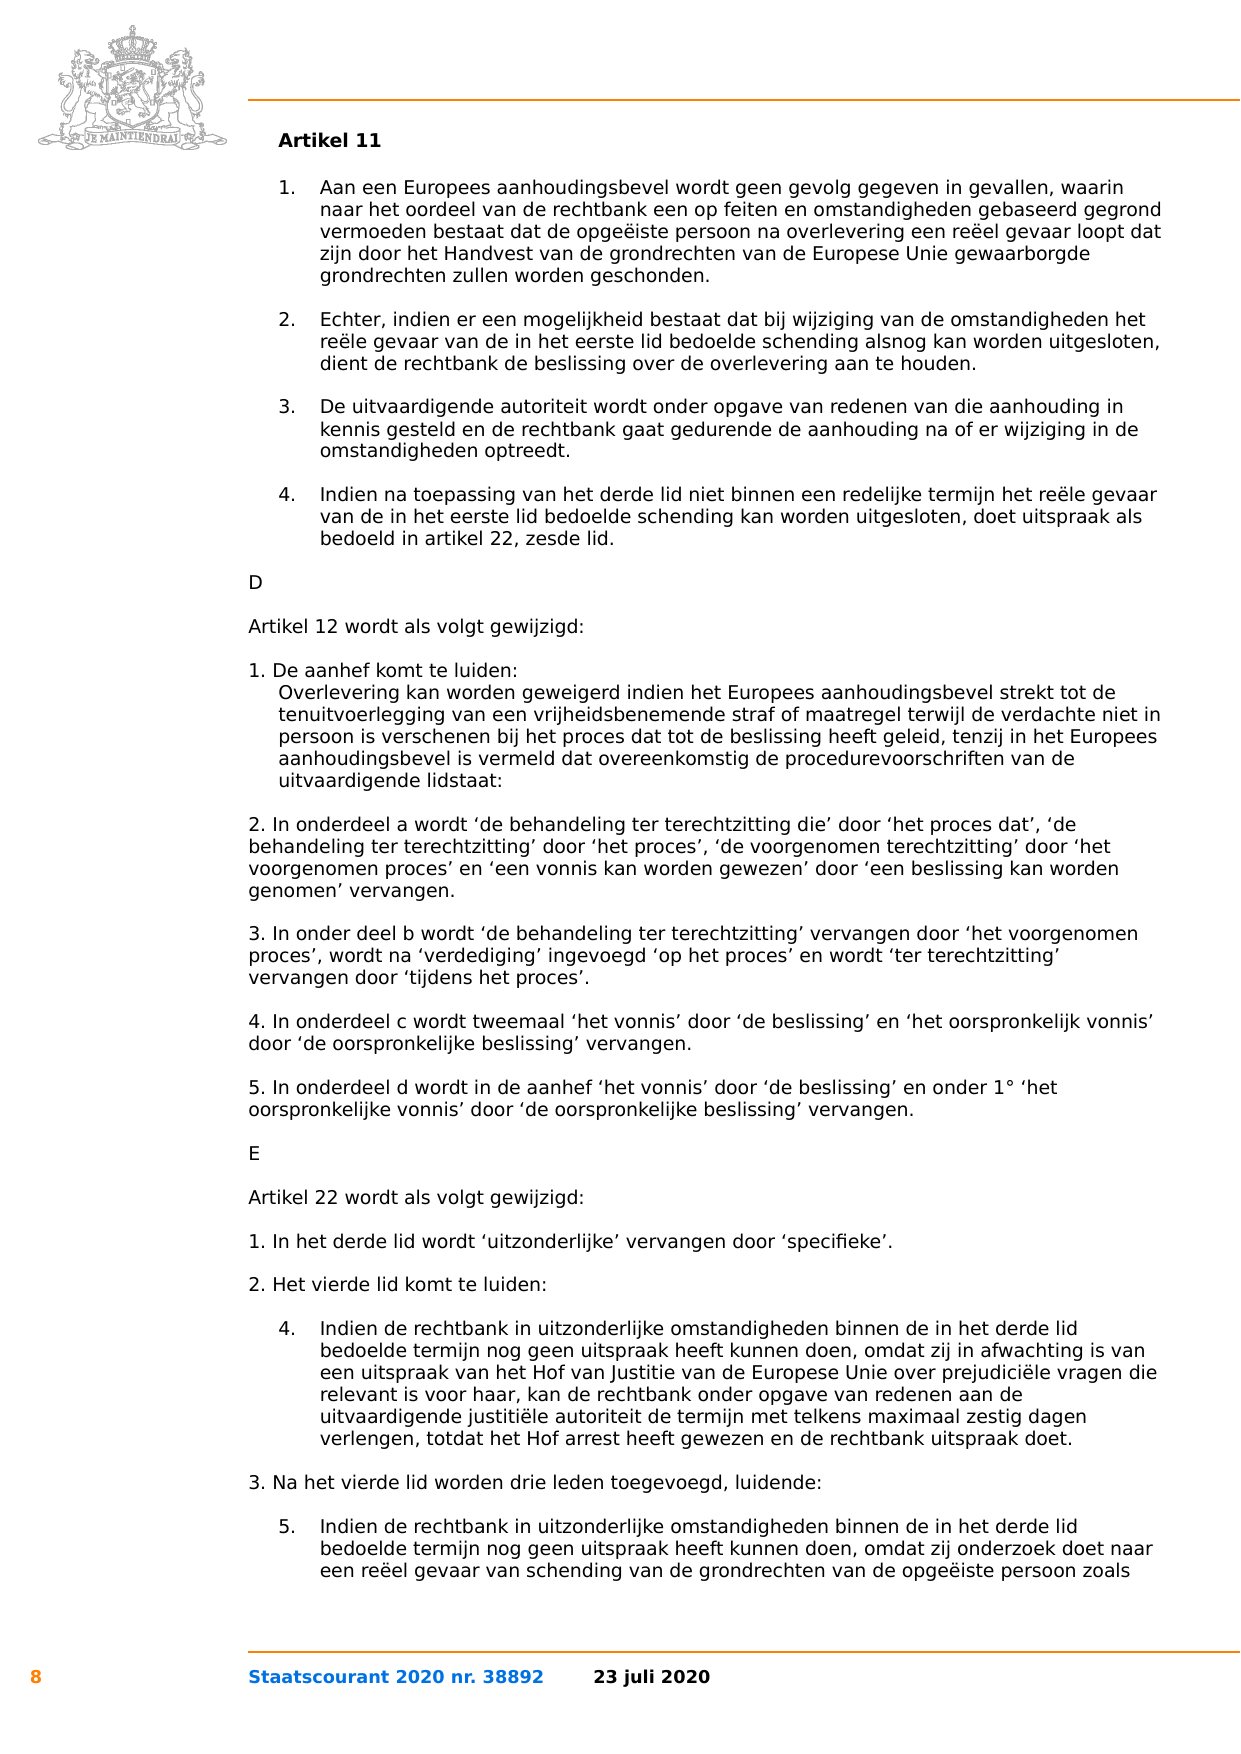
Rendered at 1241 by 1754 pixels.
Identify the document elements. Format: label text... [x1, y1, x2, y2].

text Overlevering kan worden geweigerd indien het Europees aanhoudingsbevel strekt tot de tenuitvoerlegging van een vrijheidsbenemende straf of maatregel terwijl de verdachte niet in persoon is verschenen bij het proces dat tot de beslissing heeft geleid, tenzij in het Europees aanhoudingsbevel is vermeld dat overeenkomstig de procedurevoorschriften van de uitvaardigende lidstaat: [278, 682, 1163, 792]
picture [38, 25, 227, 150]
text D [248, 572, 1163, 594]
text 4. In onderdeel c wordt tweemaal ‘het vonnis’ door ‘de beslissing’ en ‘het oorspronkelijk vonnis’ door ‘de oorspronkelijke beslissing’ vervangen. [248, 1011, 1163, 1055]
text 5. Indien de rechtbank in uitzonderlijke omstandigheden binnen de in het derde lid bedoelde termijn nog geen uitspraak heeft kunnen doen, omdat zij onderzoek doet naar een reëel gevaar van schending van de grondrechten van de opgeëiste persoon zoals [278, 1516, 1163, 1582]
text E [248, 1143, 1163, 1165]
subtitle Artikel 11 [278, 130, 1163, 152]
text 2. Echter, indien er een mogelijkheid bestaat dat bij wijziging van de omstandigheden het reële gevaar van de in het eerste lid bedoelde schending alsnog kan worden uitgesloten, dient de rechtbank de beslissing over de overlevering aan te houden. [278, 309, 1163, 374]
text 4. Indien de rechtbank in uitzonderlijke omstandigheden binnen de in het derde lid bedoelde termijn nog geen uitspraak heeft kunnen doen, omdat zij in afwachting is van een uitspraak van het Hof van Justitie van de Europese Unie over prejudiciële vragen die relevant is voor haar, kan de rechtbank onder opgave van redenen aan de uitvaardigende justitiële autoriteit de termijn met telkens maximaal zestig dagen verlengen, totdat het Hof arrest heeft gewezen en de rechtbank uitspraak doet. [278, 1318, 1163, 1450]
text 4. Indien na toepassing van het derde lid niet binnen een redelijke termijn het reële gevaar van de in het eerste lid bedoelde schending kan worden uitgesloten, doet uitspraak als bedoeld in artikel 22, zesde lid. [278, 484, 1163, 550]
text 1. De aanhef komt te luiden: [248, 660, 1163, 682]
text 1. In het derde lid wordt ‘uitzonderlijke’ vervangen door ‘specifieke’. [248, 1231, 1163, 1252]
text Artikel 22 wordt als volgt gewijzigd: [248, 1187, 1163, 1209]
text 2. In onderdeel a wordt ‘de behandeling ter terechtzitting die’ door ‘het proces dat’, ‘de behandeling ter terechtzitting’ door ‘het proces’, ‘de voorgenomen terechtzitting’ door ‘het voorgenomen proces’ en ‘een vonnis kan worden gewezen’ door ‘een beslissing kan worden genomen’ vervangen. [248, 813, 1163, 901]
text Artikel 12 wordt als volgt gewijzigd: [248, 616, 1163, 638]
text 1. Aan een Europees aanhoudingsbevel wordt geen gevolg gegeven in gevallen, waarin naar het oordeel van de rechtbank een op feiten en omstandigheden gebaseerd gegrond vermoeden bestaat dat de opgeëiste persoon na overlevering een reëel gevaar loopt dat zijn door het Handvest van de grondrechten van de Europese Unie gewaarborgde grondrechten zullen worden geschonden. [278, 177, 1163, 287]
text 3. In onder deel b wordt ‘de behandeling ter terechtzitting’ vervangen door ‘het voorgenomen proces’, wordt na ‘verdediging’ ingevoegd ‘op het proces’ en wordt ‘ter terechtzitting’ vervangen door ‘tijdens het proces’. [248, 923, 1163, 989]
text 3. Na het vierde lid worden drie leden toegevoegd, luidende: [248, 1472, 1163, 1494]
text 3. De uitvaardigende autoriteit wordt onder opgave van redenen van die aanhouding in kennis gesteld en de rechtbank gaat gedurende de aanhouding na of er wijziging in de omstandigheden optreedt. [278, 396, 1163, 462]
text 5. In onderdeel d wordt in de aanhef ‘het vonnis’ door ‘de beslissing’ en onder 1° ‘het oorspronkelijke vonnis’ door ‘de oorspronkelijke beslissing’ vervangen. [248, 1077, 1163, 1121]
text 2. Het vierde lid komt te luiden: [248, 1274, 1163, 1296]
